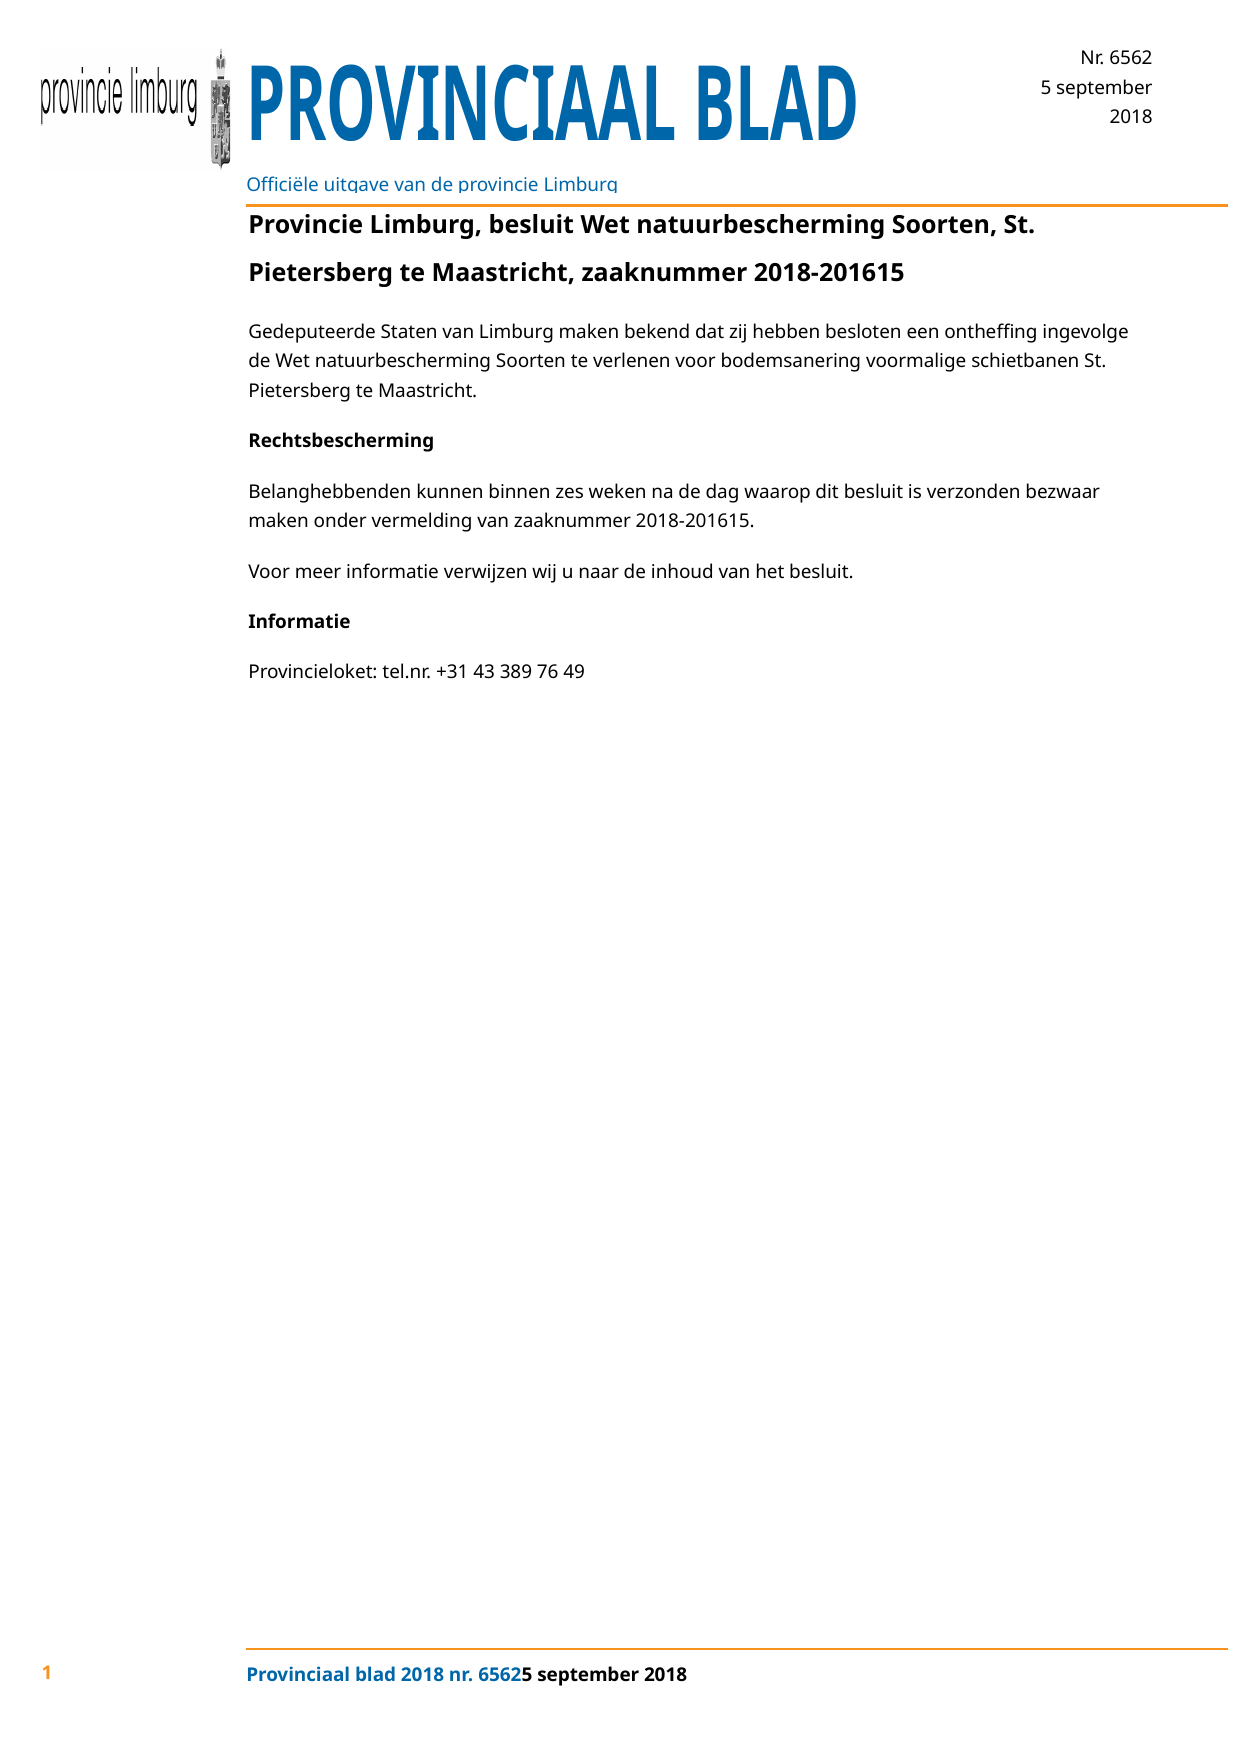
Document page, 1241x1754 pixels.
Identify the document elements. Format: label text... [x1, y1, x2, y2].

text Voor meer informatie verwijzen wij u naar de inhoud van het besluit. [248, 558, 1152, 584]
text Informatie [248, 608, 1152, 634]
picture [41, 47, 231, 172]
text Belanghebbenden kunnen binnen zes weken na de dag waarop dit besluit is verzonden bezwaar maken onder vermelding van zaaknummer 2018-201615. [248, 478, 1152, 533]
text Provincie Limburg, besluit Wet natuurbescherming Soorten, St. Pietersberg te Maastricht, zaaknummer 2018-201615 [248, 207, 1152, 288]
text Provincieloket: tel.nr. +31 43 389 76 49 [248, 659, 1152, 684]
text Gedeputeerde Staten van Limburg maken bekend dat zij hebben besloten een ontheffing ingevolge de Wet natuurbescherming Soorten te verlenen voor bodemsanering voormalige schietbanen St. Pietersberg te Maastricht. [248, 318, 1152, 403]
text Rechtsbescherming [248, 427, 1152, 453]
